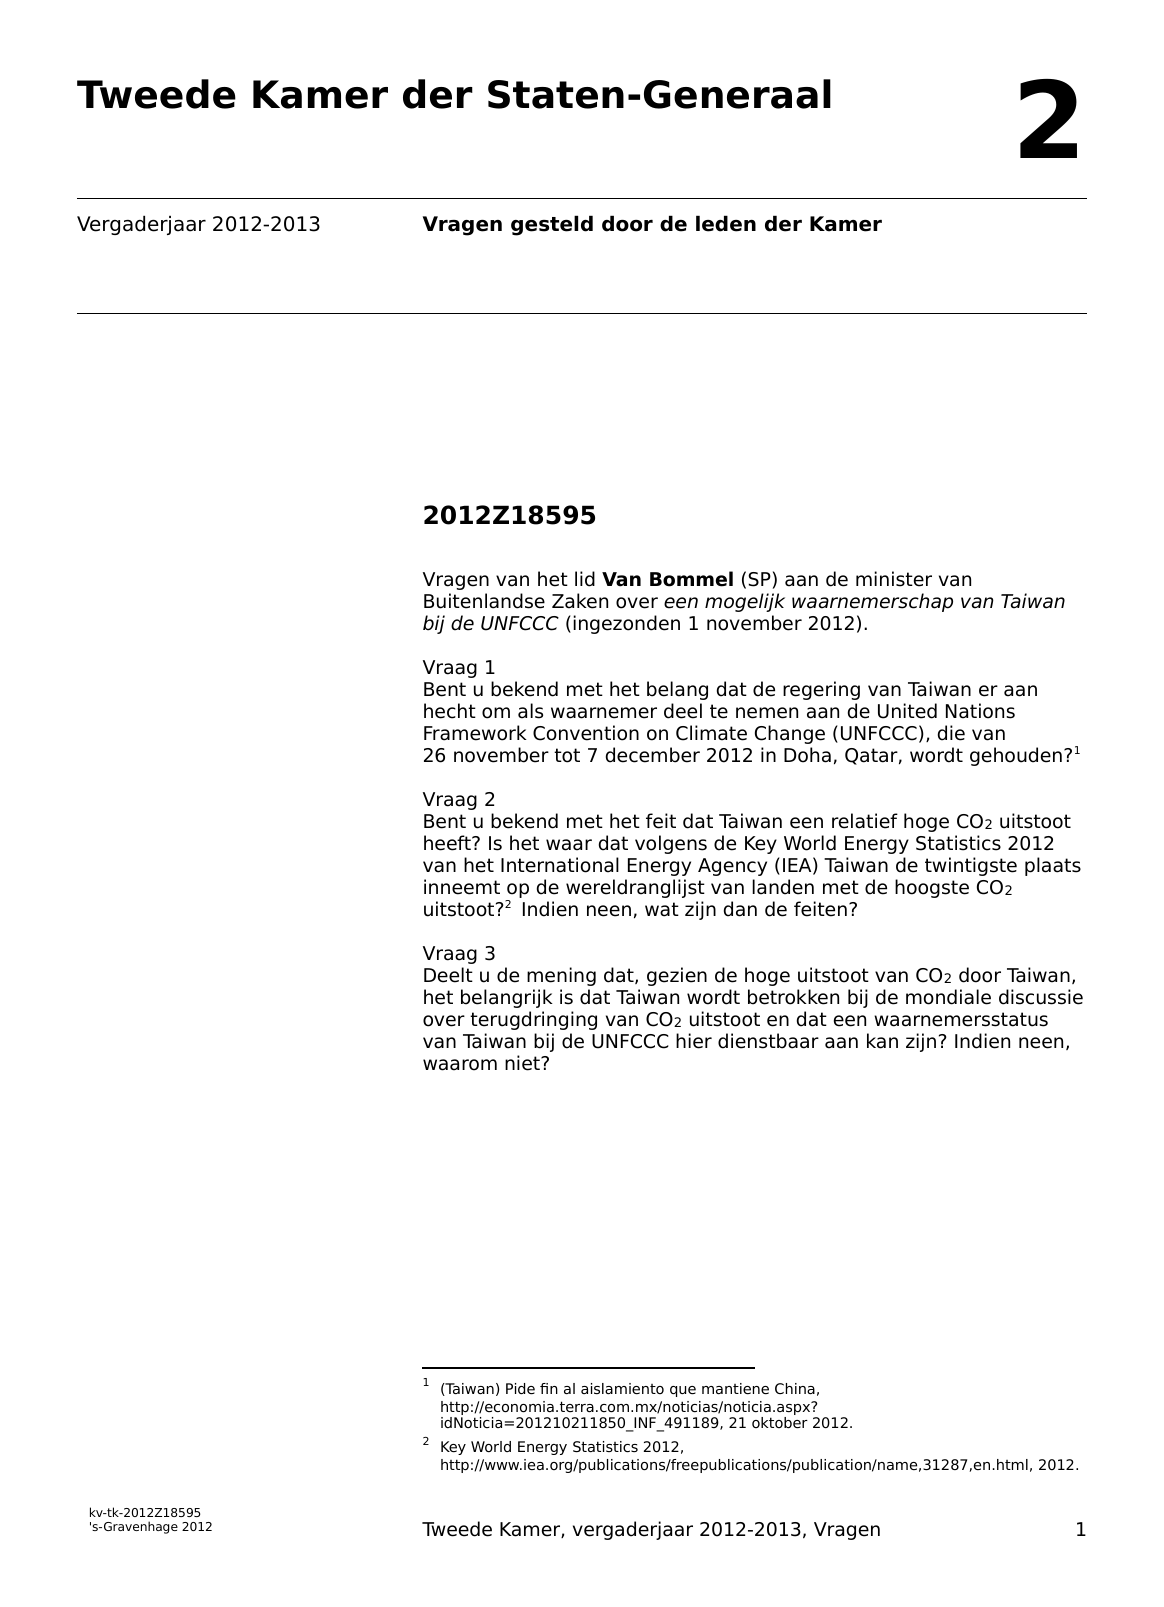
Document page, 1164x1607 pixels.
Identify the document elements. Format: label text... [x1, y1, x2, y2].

text Vraag 2 [422, 789, 1087, 811]
text Bent u bekend met het belang dat de regering van Taiwan er aan hecht om als waarnemer deel te nemen aan de United Nations Framework Convention on Climate Change (UNFCCC), die van 26 november tot 7 december 2012 in Doha, Qatar, wordt gehouden? [422, 679, 1087, 767]
table_header Tweede Kamer der Staten-Generaal [77, 59, 886, 198]
text Vraag 1 [422, 657, 1087, 679]
text Key World Energy Statistics 2012, http://www.iea.org/publications/freepublications/publication/name,31287,en.html, 2012. [422, 1435, 1087, 1474]
text Vraag 3 [422, 943, 1087, 965]
table_cell Vragen gesteld door de leden der Kamer [422, 199, 1087, 313]
text Vragen van het lid Van Bommel (SP) aan de minister van Buitenlandse Zaken over een mogelijk waarnemerschap van Taiwan bij de UNFCCC (ingezonden 1 november 2012). [422, 569, 1087, 635]
text (Taiwan) Pide fin al aislamiento que mantiene China, http://economia.terra.com.mx/noticias/noticia.aspx?idNoticia=201210211850_INF_491189, 21 oktober 2012. [422, 1377, 1087, 1432]
text 's-Gravenhage 2012 [88, 1520, 323, 1534]
text 2012Z18595 [422, 501, 1087, 531]
text Bent u bekend met het feit dat Taiwan een relatief hoge CO2 uitstoot heeft? Is het waar dat volgens de Key World Energy Statistics 2012 van het International Energy Agency (IEA) Taiwan de twintigste plaats inneemt op de wereldranglijst van landen met de hoogste CO2 uitstoot? Indien neen, wat zijn dan de feiten? [422, 811, 1087, 921]
text Deelt u de mening dat, gezien de hoge uitstoot van CO2 door Taiwan, het belangrijk is dat Taiwan wordt betrokken bij de mondiale discussie over terugdringing van CO2 uitstoot en dat een waarnemersstatus van Taiwan bij de UNFCCC hier dienstbaar aan kan zijn? Indien neen, waarom niet? [422, 965, 1087, 1075]
text kv-tk-2012Z18595 [88, 1506, 323, 1520]
table_header 2 [886, 59, 1087, 198]
table_cell Vergaderjaar 2012-2013 [77, 199, 422, 313]
